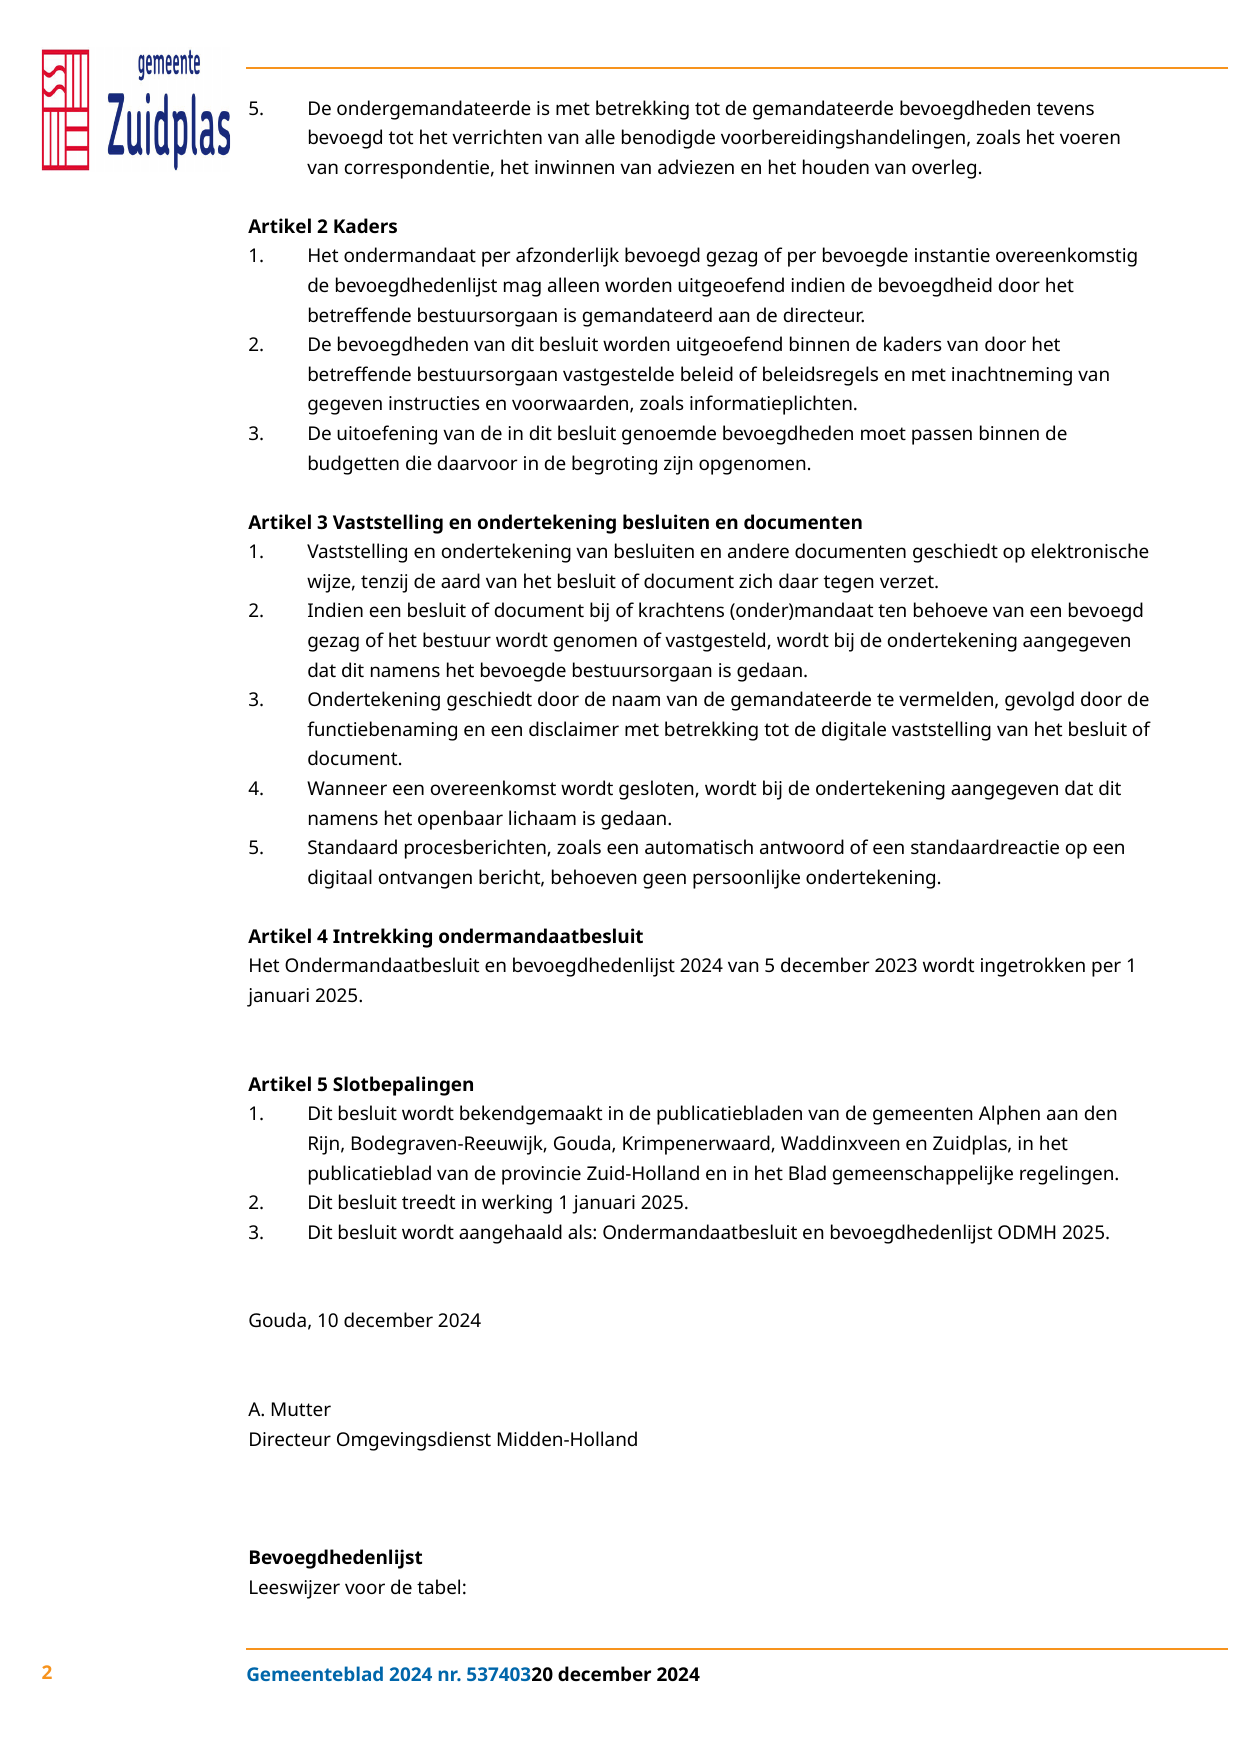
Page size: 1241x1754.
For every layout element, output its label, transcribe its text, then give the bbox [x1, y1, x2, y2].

text Artikel 4 Intrekking ondermandaatbesluit [248, 923, 1152, 949]
list Dit besluit wordt bekendgemaakt in de publicatiebladen van de gemeenten Alphen aan den Rijn, Bodegraven-Reeuwijk, Gouda, Krimpenerwaard, Waddinxveen en Zuidplas, in het publicatieblad van de provincie Zuid-Holland en in het Blad gemeenschappelijke regelingen. [248, 1101, 1152, 1186]
picture [41, 47, 231, 172]
list Dit besluit wordt aangehaald als: Ondermandaatbesluit en bevoegdhedenlijst ODMH 2025. [248, 1219, 1152, 1245]
text Het Ondermandaatbesluit en bevoegdhedenlijst 2024 van 5 december 2023 wordt ingetrokken per 1 januari 2025. [248, 953, 1152, 1008]
list De uitoefening van de in dit besluit genoemde bevoegdheden moet passen binnen de budgetten die daarvoor in de begroting zijn opgenomen. [248, 420, 1152, 476]
text Artikel 3 Vaststelling en ondertekening besluiten en documenten [248, 509, 1152, 535]
list Dit besluit treedt in werking 1 januari 2025. [248, 1189, 1152, 1215]
list Standaard procesberichten, zoals een automatisch antwoord of een standaardreactie op een digitaal ontvangen bericht, behoeven geen persoonlijke ondertekening. [248, 834, 1152, 890]
list Het ondermandaat per afzonderlijk bevoegd gezag of per bevoegde instantie overeenkomstig de bevoegdhedenlijst mag alleen worden uitgeoefend indien de bevoegdheid door het betreffende bestuursorgaan is gemandateerd aan de directeur. [248, 243, 1152, 328]
list De bevoegdheden van dit besluit worden uitgeoefend binnen de kaders van door het betreffende bestuursorgaan vastgestelde beleid of beleidsregels en met inachtneming van gegeven instructies en voorwaarden, zoals informatieplichten. [248, 331, 1152, 416]
list Vaststelling en ondertekening van besluiten en andere documenten geschiedt op elektronische wijze, tenzij de aard van het besluit of document zich daar tegen verzet. [248, 538, 1152, 594]
text Artikel 2 Kaders [248, 213, 1152, 239]
text Artikel 5 Slotbepalingen [248, 1071, 1152, 1097]
list Wanneer een overeenkomst wordt gesloten, wordt bij de ondertekening aangegeven dat dit namens het openbaar lichaam is gedaan. [248, 775, 1152, 831]
text Bevoegdhedenlijst [248, 1544, 1152, 1570]
list Indien een besluit of document bij of krachtens (onder)mandaat ten behoeve van een bevoegd gezag of het bestuur wordt genomen of vastgesteld, wordt bij de ondertekening aangegeven dat dit namens het bevoegde bestuursorgaan is gedaan. [248, 598, 1152, 683]
list Ondertekening geschiedt door de naam van de gemandateerde te vermelden, gevolgd door de functiebenaming en een disclaimer met betrekking tot de digitale vaststelling van het besluit of document. [248, 686, 1152, 771]
text A. Mutter [248, 1396, 1152, 1422]
list De ondergemandateerde is met betrekking tot de gemandateerde bevoegdheden tevens bevoegd tot het verrichten van alle benodigde voorbereidingshandelingen, zoals het voeren van correspondentie, het inwinnen van adviezen en het houden van overleg. [248, 95, 1152, 180]
text Gouda, 10 december 2024 [248, 1308, 1152, 1333]
text Directeur Omgevingsdienst Midden-Holland [248, 1426, 1152, 1452]
text Leeswijzer voor de tabel: [248, 1574, 1152, 1600]
